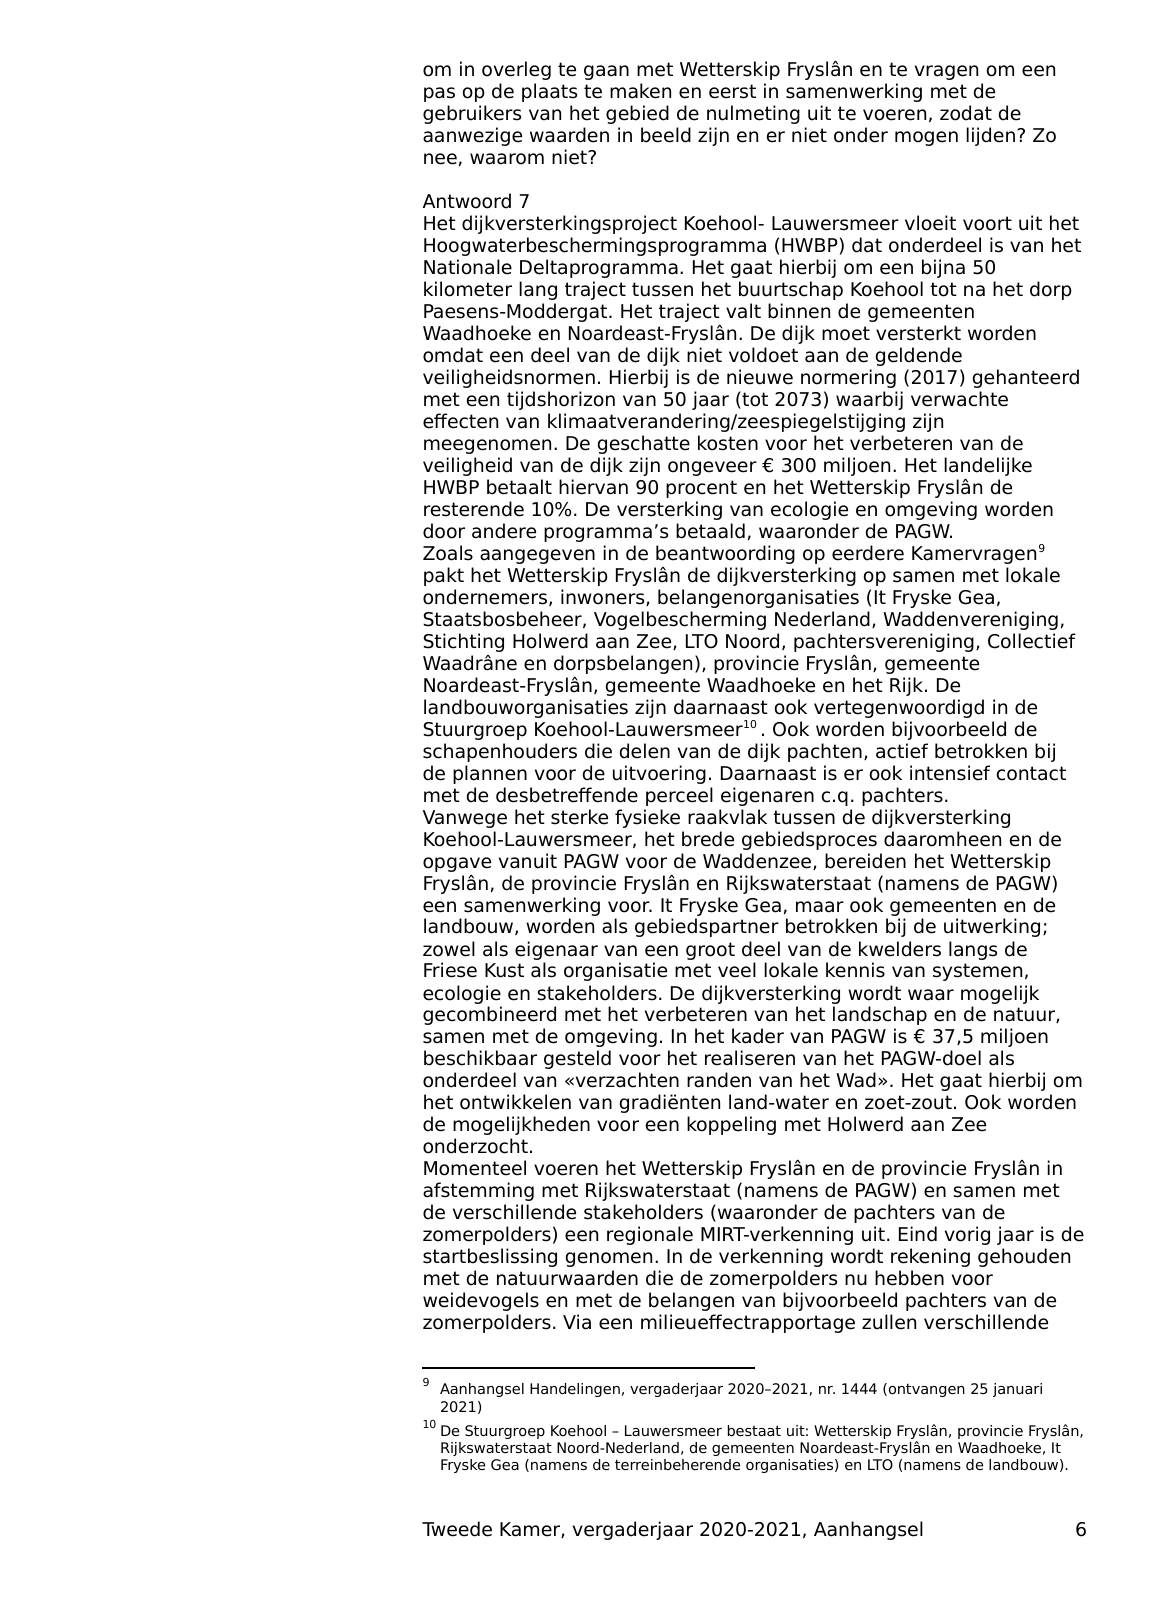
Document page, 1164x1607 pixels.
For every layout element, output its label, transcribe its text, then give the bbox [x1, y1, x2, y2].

text om in overleg te gaan met Wetterskip Fryslân en te vragen om een pas op de plaats te maken en eerst in samenwerking met de gebruikers van het gebied de nulmeting uit te voeren, zodat de aanwezige waarden in beeld zijn en er niet onder mogen lijden? Zo nee, waarom niet? [422, 59, 1087, 169]
text Antwoord 7 [422, 191, 1087, 213]
text Zoals aangegeven in de beantwoording op eerdere Kamervragen pakt het Wetterskip Fryslân de dijkversterking op samen met lokale ondernemers, inwoners, belangenorganisaties (It Fryske Gea, Staatsbosbeheer, Vogelbescherming Nederland, Waddenvereniging, Stichting Holwerd aan Zee, LTO Noord, pachtersvereniging, Collectief Waadrâne en dorpsbelangen), provincie Fryslân, gemeente Noardeast-Fryslân, gemeente Waadhoeke en het Rijk. De landbouworganisaties zijn daarnaast ook vertegenwoordigd in de Stuurgroep Koehool-Lauwersmeer. Ook worden bijvoorbeeld de schapenhouders die delen van de dijk pachten, actief betrokken bij de plannen voor de uitvoering. Daarnaast is er ook intensief contact met de desbetreffende perceel eigenaren c.q. pachters. [422, 543, 1087, 807]
text Het dijkversterkingsproject Koehool- Lauwersmeer vloeit voort uit het Hoogwaterbeschermingsprogramma (HWBP) dat onderdeel is van het Nationale Deltaprogramma. Het gaat hierbij om een bijna 50 kilometer lang traject tussen het buurtschap Koehool tot na het dorp Paesens-Moddergat. Het traject valt binnen de gemeenten Waadhoeke en Noardeast-Fryslân. De dijk moet versterkt worden omdat een deel van de dijk niet voldoet aan de geldende veiligheidsnormen. Hierbij is de nieuwe normering (2017) gehanteerd met een tijdshorizon van 50 jaar (tot 2073) waarbij verwachte effecten van klimaatverandering/zeespiegelstijging zijn meegenomen. De geschatte kosten voor het verbeteren van de veiligheid van de dijk zijn ongeveer € 300 miljoen. Het landelijke HWBP betaalt hiervan 90 procent en het Wetterskip Fryslân de resterende 10%. De versterking van ecologie en omgeving worden door andere programma’s betaald, waaronder de PAGW. [422, 213, 1087, 543]
text Aanhangsel Handelingen, vergaderjaar 2020–2021, nr. 1444 (ontvangen 25 januari 2021) [422, 1377, 1087, 1416]
text De Stuurgroep Koehool – Lauwersmeer bestaat uit: Wetterskip Fryslân, provincie Fryslân, Rijkswaterstaat Noord-Nederland, de gemeenten Noardeast-Fryslân en Waadhoeke, It Fryske Gea (namens de terreinbeherende organisaties) en LTO (namens de landbouw). [422, 1418, 1087, 1474]
text Momenteel voeren het Wetterskip Fryslân en de provincie Fryslân in afstemming met Rijkswaterstaat (namens de PAGW) en samen met de verschillende stakeholders (waaronder de pachters van de zomerpolders) een regionale MIRT-verkenning uit. Eind vorig jaar is de startbeslissing genomen. In de verkenning wordt rekening gehouden met de natuurwaarden die de zomerpolders nu hebben voor weidevogels en met de belangen van bijvoorbeeld pachters van de zomerpolders. Via een milieueffectrapportage zullen verschillende [422, 1158, 1087, 1334]
text Vanwege het sterke fysieke raakvlak tussen de dijkversterking Koehool-Lauwersmeer, het brede gebiedsproces daaromheen en de opgave vanuit PAGW voor de Waddenzee, bereiden het Wetterskip Fryslân, de provincie Fryslân en Rijkswaterstaat (namens de PAGW) een samenwerking voor. It Fryske Gea, maar ook gemeenten en de landbouw, worden als gebiedspartner betrokken bij de uitwerking; zowel als eigenaar van een groot deel van de kwelders langs de Friese Kust als organisatie met veel lokale kennis van systemen, ecologie en stakeholders. De dijkversterking wordt waar mogelijk gecombineerd met het verbeteren van het landschap en de natuur, samen met de omgeving. In het kader van PAGW is € 37,5 miljoen beschikbaar gesteld voor het realiseren van het PAGW-doel als onderdeel van «verzachten randen van het Wad». Het gaat hierbij om het ontwikkelen van gradiënten land-water en zoet-zout. Ook worden de mogelijkheden voor een koppeling met Holwerd aan Zee onderzocht. [422, 807, 1087, 1158]
